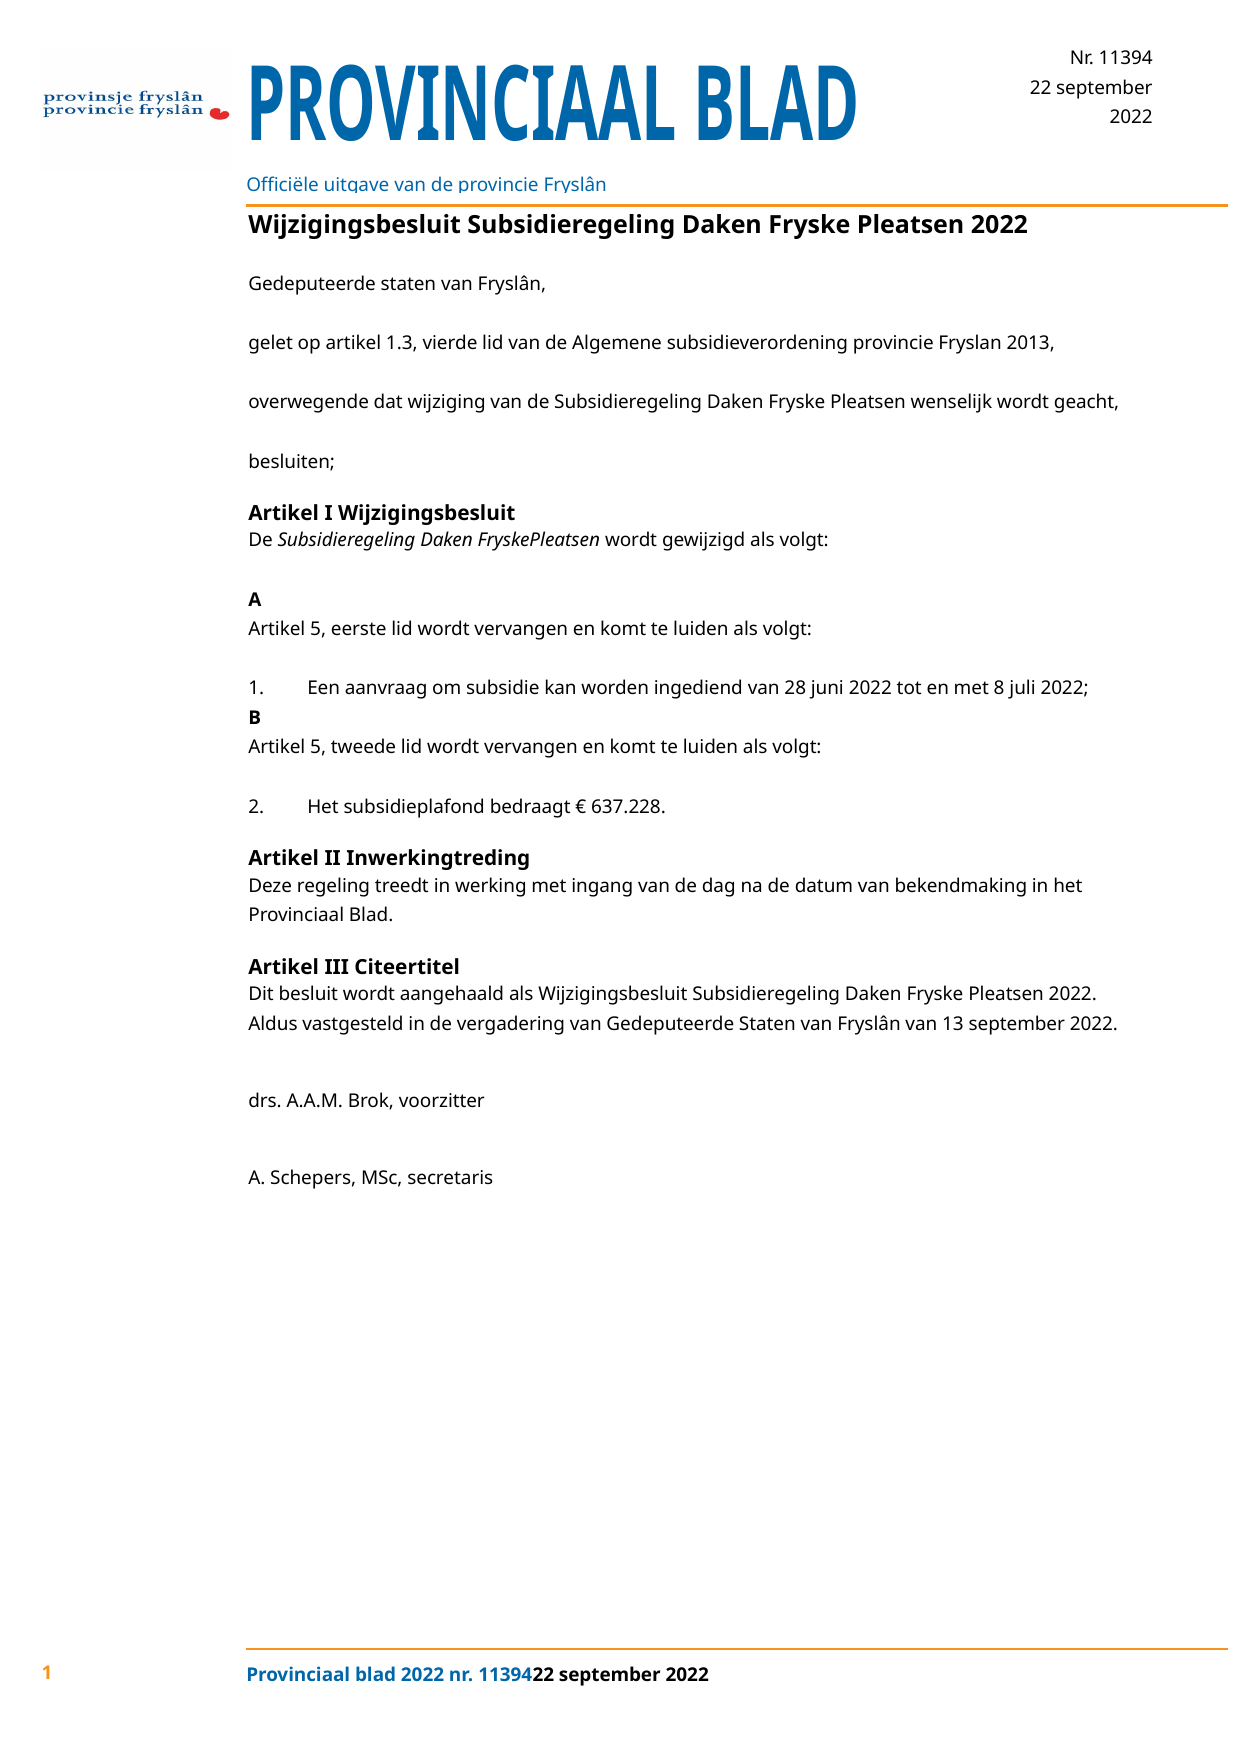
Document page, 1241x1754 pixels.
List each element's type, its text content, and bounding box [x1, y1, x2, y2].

text B [248, 704, 1152, 730]
text Artikel II Inwerkingtreding [248, 843, 1152, 872]
text gelet op artikel 1.3, vierde lid van de Algemene subsidieverordening provincie Fryslan 2013, [248, 329, 1152, 355]
text Artikel I Wijzigingsbesluit [248, 498, 1152, 527]
picture [41, 47, 231, 172]
text Artikel III Citeertitel [248, 952, 1152, 980]
text Deze regeling treedt in werking met ingang van de dag na de datum van bekendmaking in het Provinciaal Blad. [248, 872, 1152, 927]
list Een aanvraag om subsidie kan worden ingediend van 28 juni 2022 tot en met 8 juli 2022; [248, 674, 1152, 700]
text besluiten; [248, 448, 1152, 473]
text Dit besluit wordt aangehaald als Wijzigingsbesluit Subsidieregeling Daken Fryske Pleatsen 2022. [248, 980, 1152, 1006]
text Artikel 5, eerste lid wordt vervangen en komt te luiden als volgt: [248, 615, 1152, 641]
list Het subsidieplafond bedraagt € 637.228. [248, 793, 1152, 819]
text De Subsidieregeling Daken FryskePleatsen wordt gewijzigd als volgt: [248, 527, 1152, 552]
text Aldus vastgesteld in de vergadering van Gedeputeerde Staten van Fryslân van 13 september 2022. [248, 1010, 1152, 1036]
text drs. A.A.M. Brok, voorzitter [248, 1087, 1152, 1113]
text overwegende dat wijziging van de Subsidieregeling Daken Fryske Pleatsen wenselijk wordt geacht, [248, 389, 1152, 414]
text A. Schepers, MSc, secretaris [248, 1164, 1152, 1190]
text Gedeputeerde staten van Fryslân, [248, 270, 1152, 296]
text Wijzigingsbesluit Subsidieregeling Daken Fryske Pleatsen 2022 [248, 207, 1152, 241]
text A [248, 586, 1152, 612]
text Artikel 5, tweede lid wordt vervangen en komt te luiden als volgt: [248, 734, 1152, 759]
